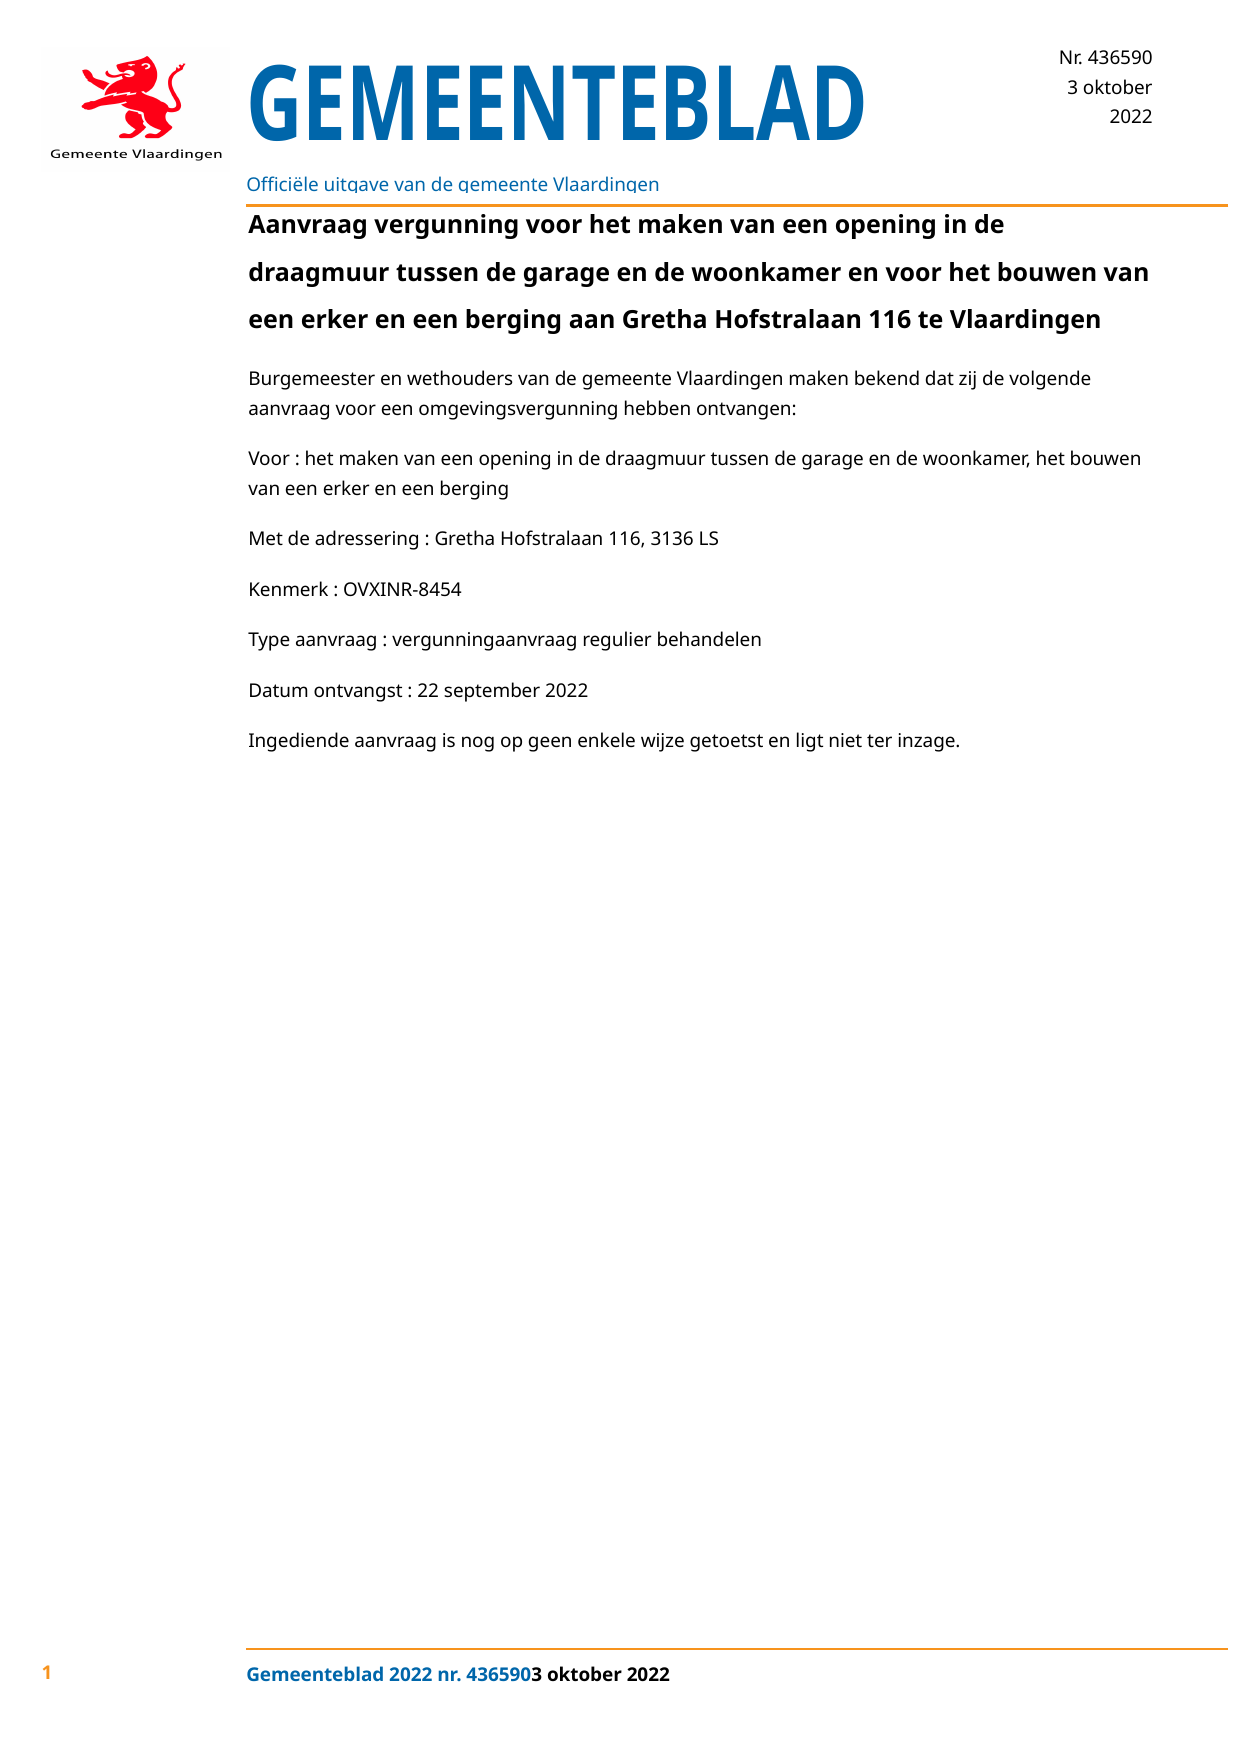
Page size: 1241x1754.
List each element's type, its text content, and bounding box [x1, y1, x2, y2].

text Burgemeester en wethouders van de gemeente Vlaardingen maken bekend dat zij de volgende aanvraag voor een omgevingsvergunning hebben ontvangen: [248, 366, 1152, 421]
text Ingediende aanvraag is nog op geen enkele wijze getoetst en ligt niet ter inzage. [248, 727, 1152, 753]
text Aanvraag vergunning voor het maken van een opening in de draagmuur tussen de garage en de woonkamer en voor het bouwen van een erker en een berging aan Gretha Hofstralaan 116 te Vlaardingen [248, 207, 1152, 336]
text Met de adressering : Gretha Hofstralaan 116, 3136 LS [248, 526, 1152, 551]
picture [41, 47, 231, 172]
text Kenmerk : OVXINR-8454 [248, 576, 1152, 602]
text Datum ontvangst : 22 september 2022 [248, 677, 1152, 702]
text Voor : het maken van een opening in de draagmuur tussen de garage en de woonkamer, het bouwen van een erker en een berging [248, 446, 1152, 501]
text Type aanvraag : vergunningaanvraag regulier behandelen [248, 626, 1152, 652]
